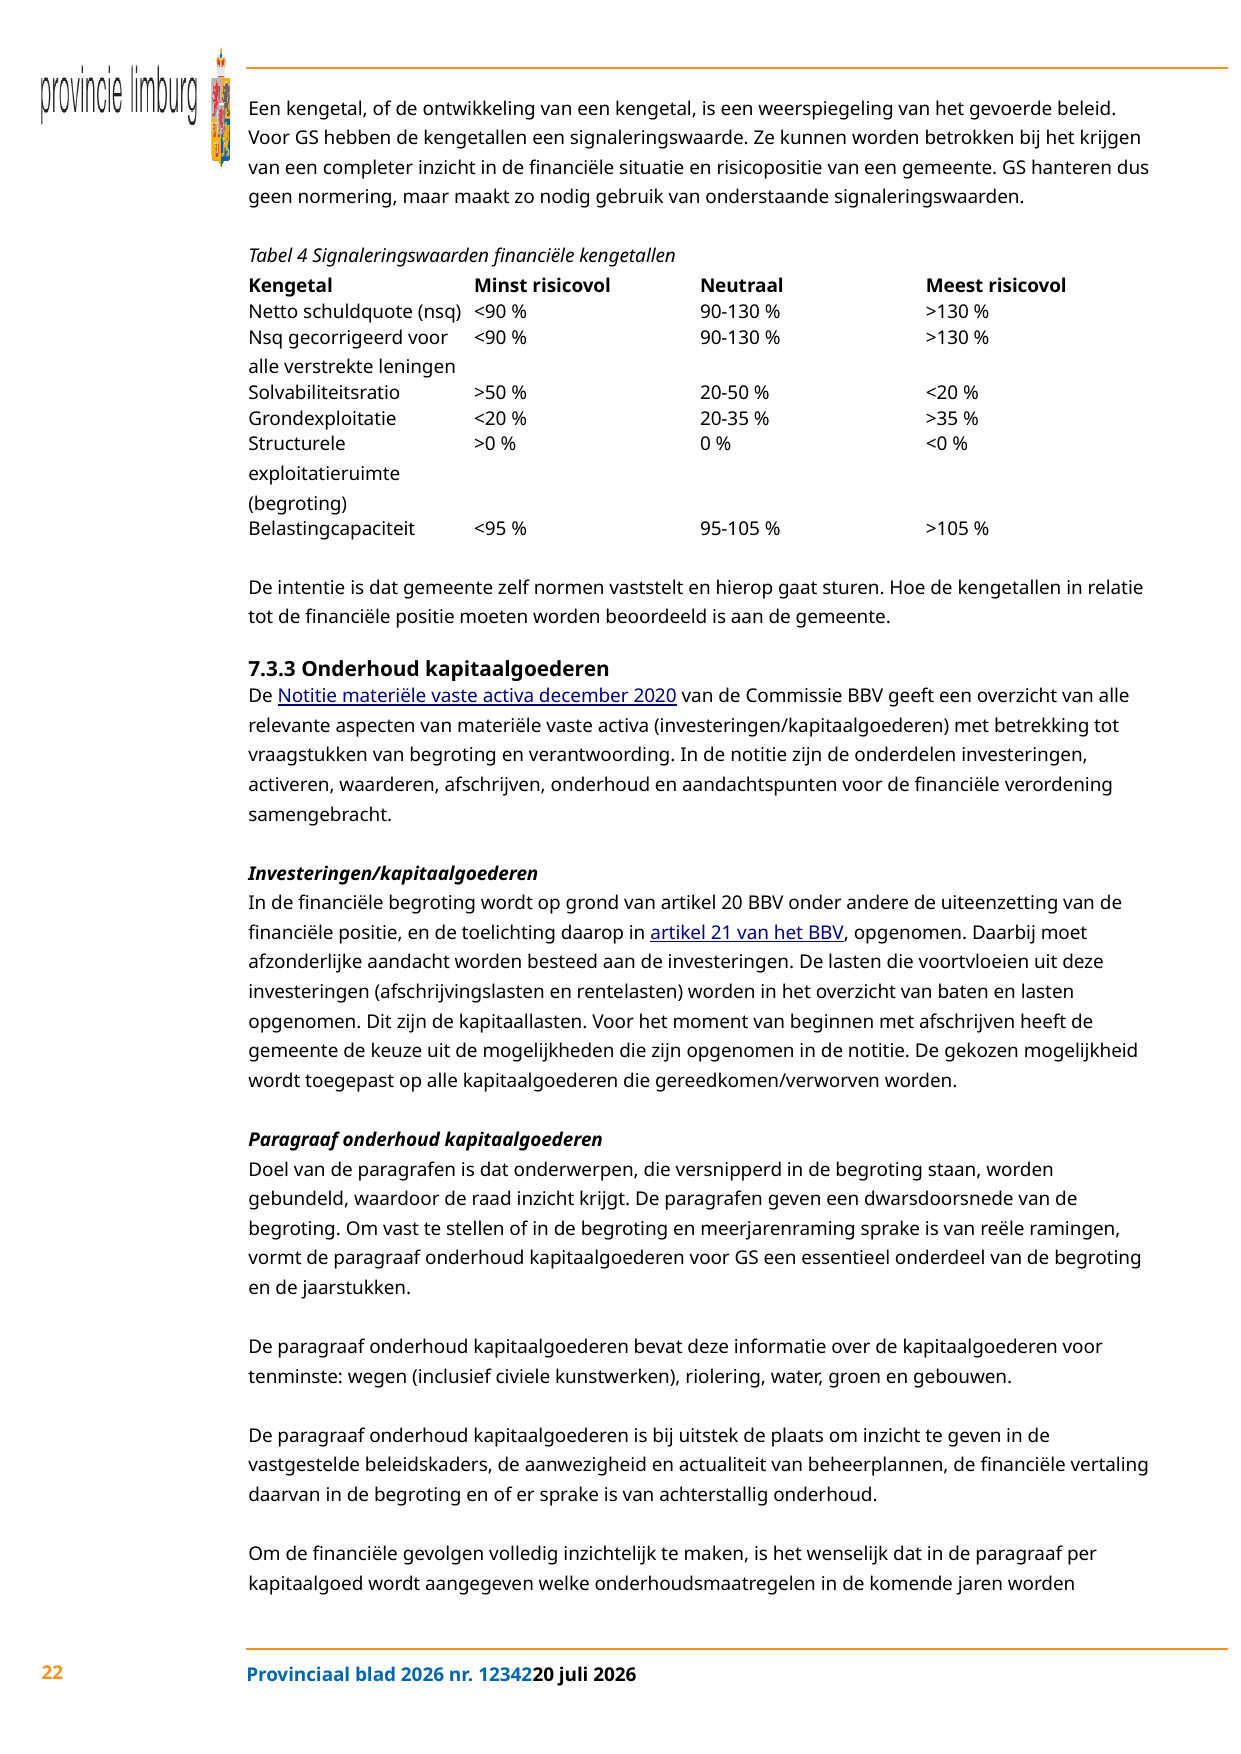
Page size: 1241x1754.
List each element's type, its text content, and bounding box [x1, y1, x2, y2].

text Doel van de paragrafen is dat onderwerpen, die versnipperd in de begroting staan, worden gebundeld, waardoor de raad inzicht krijgt. De paragrafen geven een dwarsdoorsnede van de begroting. Om vast te stellen of in de begroting en meerjarenraming sprake is van reële ramingen, vormt de paragraaf onderhoud kapitaalgoederen voor GS een essentieel onderdeel van de begroting en de jaarstukken. [248, 1156, 1152, 1300]
text 7.3.3 Onderhoud kapitaalgoederen [248, 654, 1152, 682]
table_cell 20-35 % [700, 405, 926, 431]
text Investeringen/kapitaalgoederen [248, 860, 1152, 886]
table_cell <95 % [474, 516, 700, 541]
table_cell Netto schuldquote (nsq) [248, 298, 474, 324]
text De paragraaf onderhoud kapitaalgoederen bevat deze informatie over de kapitaalgoederen voor tenminste: wegen (inclusief civiele kunstwerken), riolering, water, groen en gebouwen. [248, 1333, 1152, 1389]
table_cell >50 % [474, 379, 700, 405]
table_cell >105 % [926, 516, 1152, 541]
table_cell 90-130 % [700, 298, 926, 324]
text Tabel 4 Signaleringswaarden financiële kengetallen [248, 243, 1152, 268]
table_header Minst risicovol [474, 273, 700, 298]
table_cell >130 % [926, 324, 1152, 379]
table_cell >130 % [926, 298, 1152, 324]
table_cell <0 % [926, 431, 1152, 516]
table_cell Structurele exploitatieruimte (begroting) [248, 431, 474, 516]
table_header Neutraal [700, 273, 926, 298]
table_header Kengetal [248, 273, 474, 298]
table_cell >0 % [474, 431, 700, 516]
table_cell 20-50 % [700, 379, 926, 405]
text De Notitie materiële vaste activa december 2020 van de Commissie BBV geeft een overzicht van alle relevante aspecten van materiële vaste activa (investeringen/kapitaalgoederen) met betrekking tot vraagstukken van begroting en verantwoording. In de notitie zijn de onderdelen investeringen, activeren, waarderen, afschrijven, onderhoud en aandachtspunten voor de financiële verordening samengebracht. [248, 682, 1152, 827]
text De paragraaf onderhoud kapitaalgoederen is bij uitstek de plaats om inzicht te geven in de vastgestelde beleidskaders, de aanwezigheid en actualiteit van beheerplannen, de financiële vertaling daarvan in de begroting en of er sprake is van achterstallig onderhoud. [248, 1422, 1152, 1507]
table_cell Grondexploitatie [248, 405, 474, 431]
table_cell 0 % [700, 431, 926, 516]
table_cell Belastingcapaciteit [248, 516, 474, 541]
table_cell <20 % [926, 379, 1152, 405]
table_cell >35 % [926, 405, 1152, 431]
text In de financiële begroting wordt op grond van artikel 20 BBV onder andere de uiteenzetting van de financiële positie, en de toelichting daarop in artikel 21 van het BBV, opgenomen. Daarbij moet afzonderlijke aandacht worden besteed aan de investeringen. De lasten die voortvloeien uit deze investeringen (afschrijvingslasten en rentelasten) worden in het overzicht van baten en lasten opgenomen. Dit zijn de kapitaallasten. Voor het moment van beginnen met afschrijven heeft de gemeente de keuze uit de mogelijkheden die zijn opgenomen in de notitie. De gekozen mogelijkheid wordt toegepast op alle kapitaalgoederen die gereedkomen/verworven worden. [248, 889, 1152, 1093]
table_header Meest risicovol [926, 273, 1152, 298]
text Paragraaf onderhoud kapitaalgoederen [248, 1126, 1152, 1152]
text De intentie is dat gemeente zelf normen vaststelt en hierop gaat sturen. Hoe de kengetallen in relatie tot de financiële positie moeten worden beoordeeld is aan de gemeente. [248, 574, 1152, 629]
picture [41, 47, 231, 172]
text Een kengetal, of de ontwikkeling van een kengetal, is een weerspiegeling van het gevoerde beleid. Voor GS hebben de kengetallen een signaleringswaarde. Ze kunnen worden betrokken bij het krijgen van een completer inzicht in de financiële situatie en risicopositie van een gemeente. GS hanteren dus geen normering, maar maakt zo nodig gebruik van onderstaande signaleringswaarden. [248, 95, 1152, 209]
text Om de financiële gevolgen volledig inzichtelijk te maken, is het wenselijk dat in de paragraaf per kapitaalgoed wordt aangegeven welke onderhoudsmaatregelen in de komende jaren worden [248, 1540, 1152, 1596]
table_cell Nsq gecorrigeerd voor alle verstrekte leningen [248, 324, 474, 379]
table_cell <90 % [474, 298, 700, 324]
table_cell <90 % [474, 324, 700, 379]
table_cell 90-130 % [700, 324, 926, 379]
table_cell <20 % [474, 405, 700, 431]
table_cell 95-105 % [700, 516, 926, 541]
table_cell Solvabiliteitsratio [248, 379, 474, 405]
